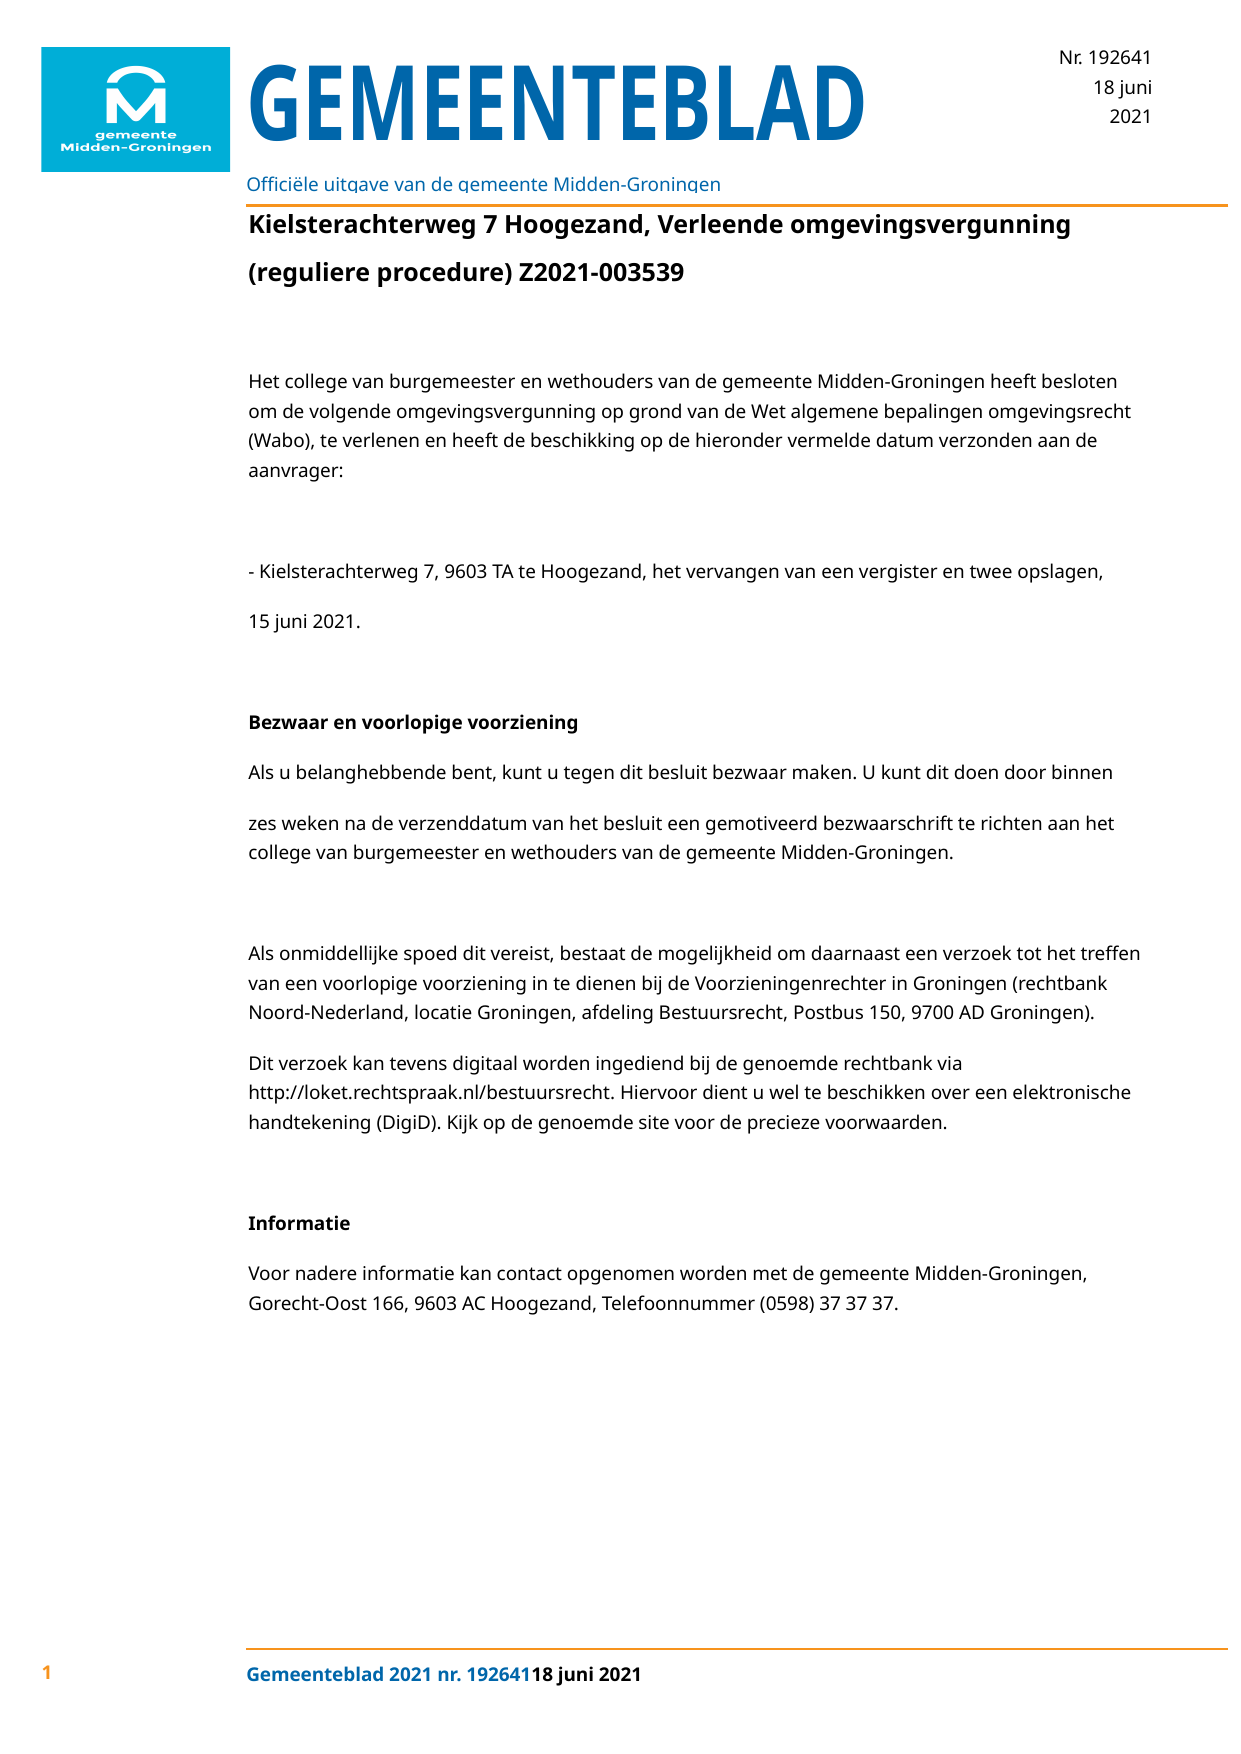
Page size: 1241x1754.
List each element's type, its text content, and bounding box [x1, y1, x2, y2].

text Het college van burgemeester en wethouders van de gemeente Midden-Groningen heeft besloten om de volgende omgevingsvergunning op grond van de Wet algemene bepalingen omgevingsrecht (Wabo), te verlenen en heeft de beschikking op de hieronder vermelde datum verzonden aan de aanvrager: [248, 368, 1152, 483]
picture [107, 89, 165, 122]
text Als onmiddellijke spoed dit vereist, bestaat de mogelijkheid om daarnaast een verzoek tot het treffen van een voorlopige voorziening in te dienen bij de Voorzieningenrechter in Groningen (rechtbank Noord-Nederland, locatie Groningen, afdeling Bestuursrecht, Postbus 150, 9700 AD Groningen). [248, 940, 1152, 1025]
text Kielsterachterweg 7 Hoogezand, Verleende omgevingsvergunning (reguliere procedure) Z2021-003539 [248, 207, 1152, 288]
text zes weken na de verzenddatum van het besluit een gemotiveerd bezwaarschrift te richten aan het college van burgemeester en wethouders van de gemeente Midden-Groningen. [248, 810, 1152, 865]
text Informatie [248, 1210, 1152, 1236]
text 15 juni 2021. [248, 608, 1152, 634]
text - Kielsterachterweg 7, 9603 TA te Hoogezand, het vervangen van een vergister en twee opslagen, [248, 558, 1152, 584]
text Bezwaar en voorlopige voorziening [248, 709, 1152, 735]
text Dit verzoek kan tevens digitaal worden ingediend bij de genoemde rechtbank via http://loket.rechtspraak.nl/bestuursrecht. Hiervoor dient u wel te beschikken over een elektronische handtekening (DigiD). Kijk op de genoemde site voor de precieze voorwaarden. [248, 1050, 1152, 1135]
picture [108, 66, 164, 82]
text Voor nadere informatie kan contact opgenomen worden met de gemeente Midden-Groningen, Gorecht-Oost 166, 9603 AC Hoogezand, Telefoonnummer (0598) 37 37 37. [248, 1260, 1152, 1316]
text Als u belanghebbende bent, kunt u tegen dit besluit bezwaar maken. U kunt dit doen door binnen [248, 759, 1152, 785]
picture [184, 146, 190, 153]
